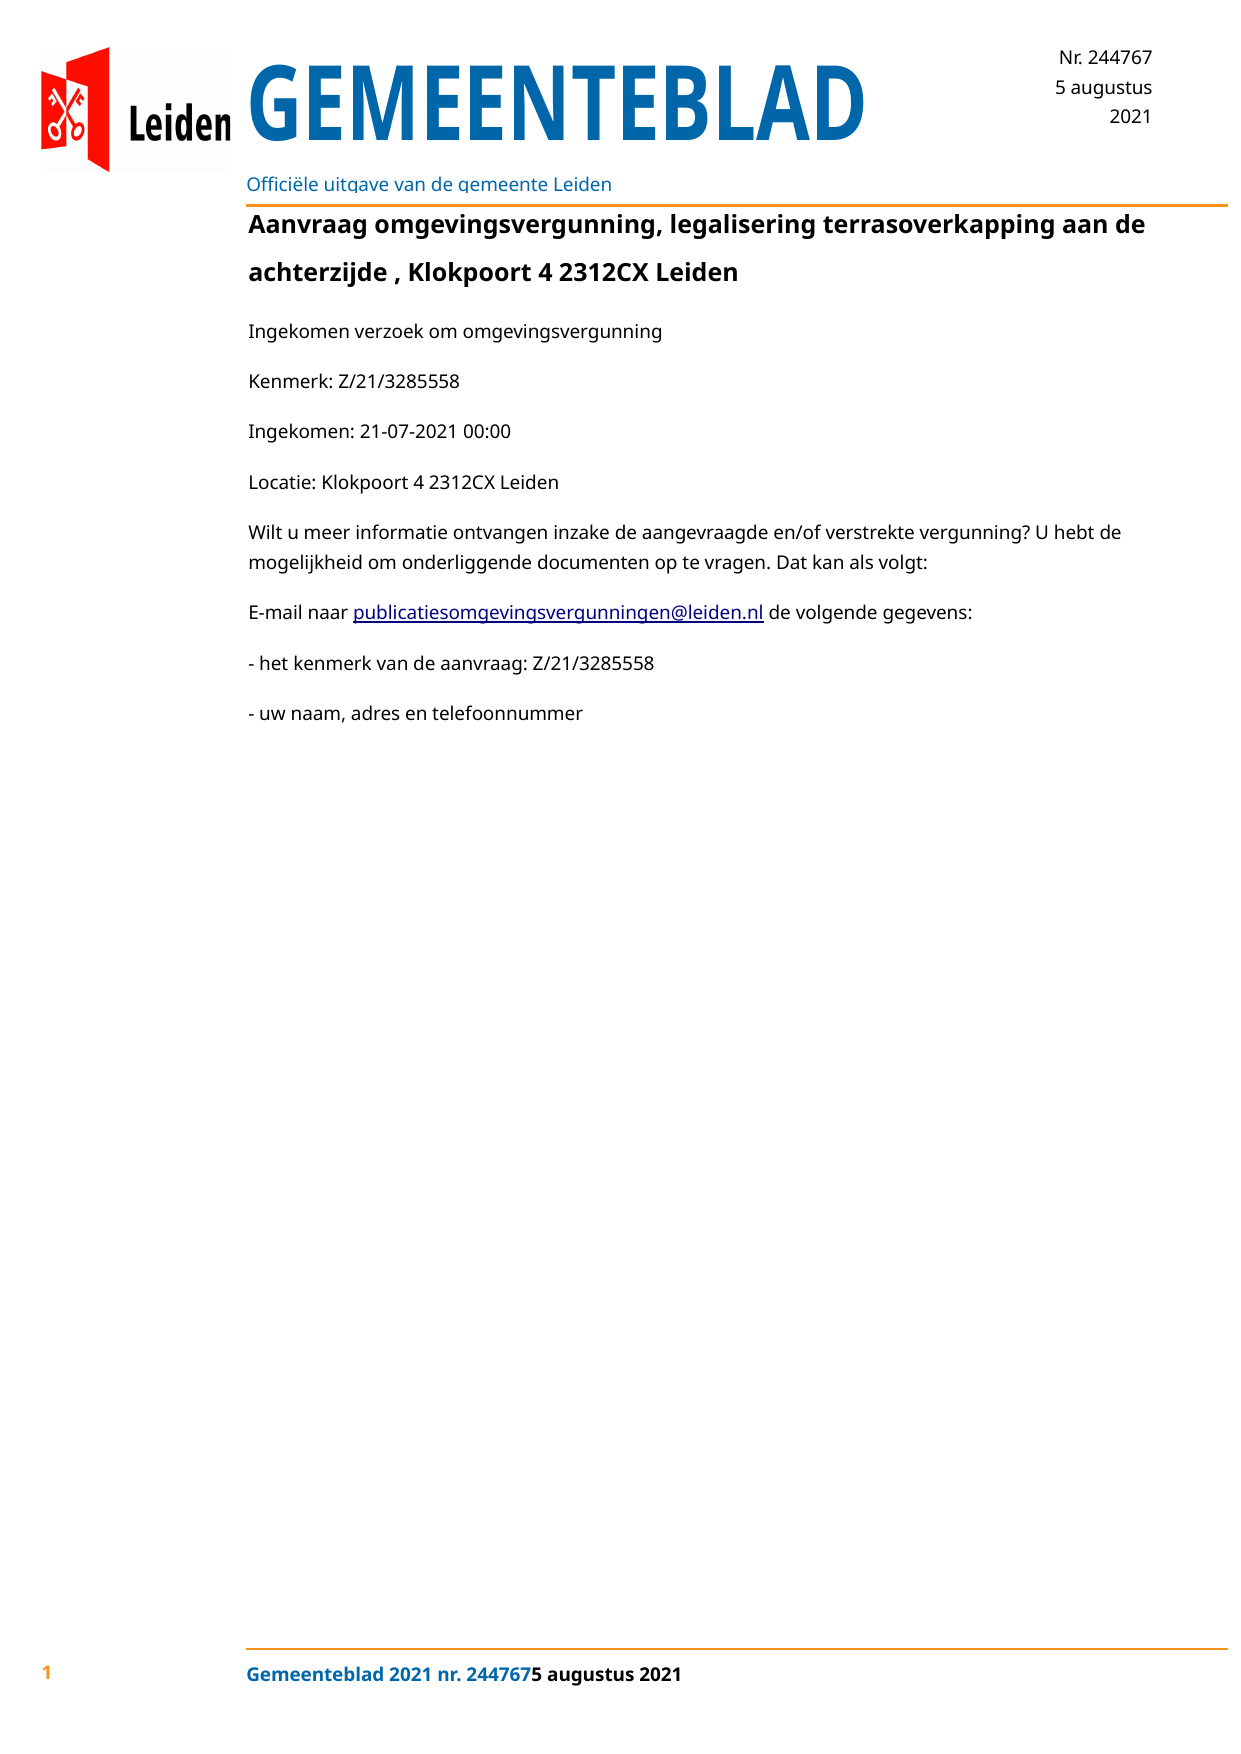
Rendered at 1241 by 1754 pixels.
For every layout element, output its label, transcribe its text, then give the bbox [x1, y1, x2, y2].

text Locatie: Klokpoort 4 2312CX Leiden [248, 469, 1152, 495]
text Ingekomen: 21-07-2021 00:00 [248, 419, 1152, 444]
text E-mail naar publicatiesomgevingsvergunningen@leiden.nl de volgende gegevens: [248, 599, 1152, 625]
picture [41, 47, 231, 172]
text Aanvraag omgevingsvergunning, legalisering terrasoverkapping aan de achterzijde , Klokpoort 4 2312CX Leiden [248, 207, 1152, 288]
text - uw naam, adres en telefoonnummer [248, 700, 1152, 726]
text - het kenmerk van de aanvraag: Z/21/3285558 [248, 650, 1152, 676]
text Kenmerk: Z/21/3285558 [248, 368, 1152, 394]
text Wilt u meer informatie ontvangen inzake de aangevraagde en/of verstrekte vergunning? U hebt de mogelijkheid om onderliggende documenten op te vragen. Dat kan als volgt: [248, 519, 1152, 575]
text Ingekomen verzoek om omgevingsvergunning [248, 318, 1152, 344]
